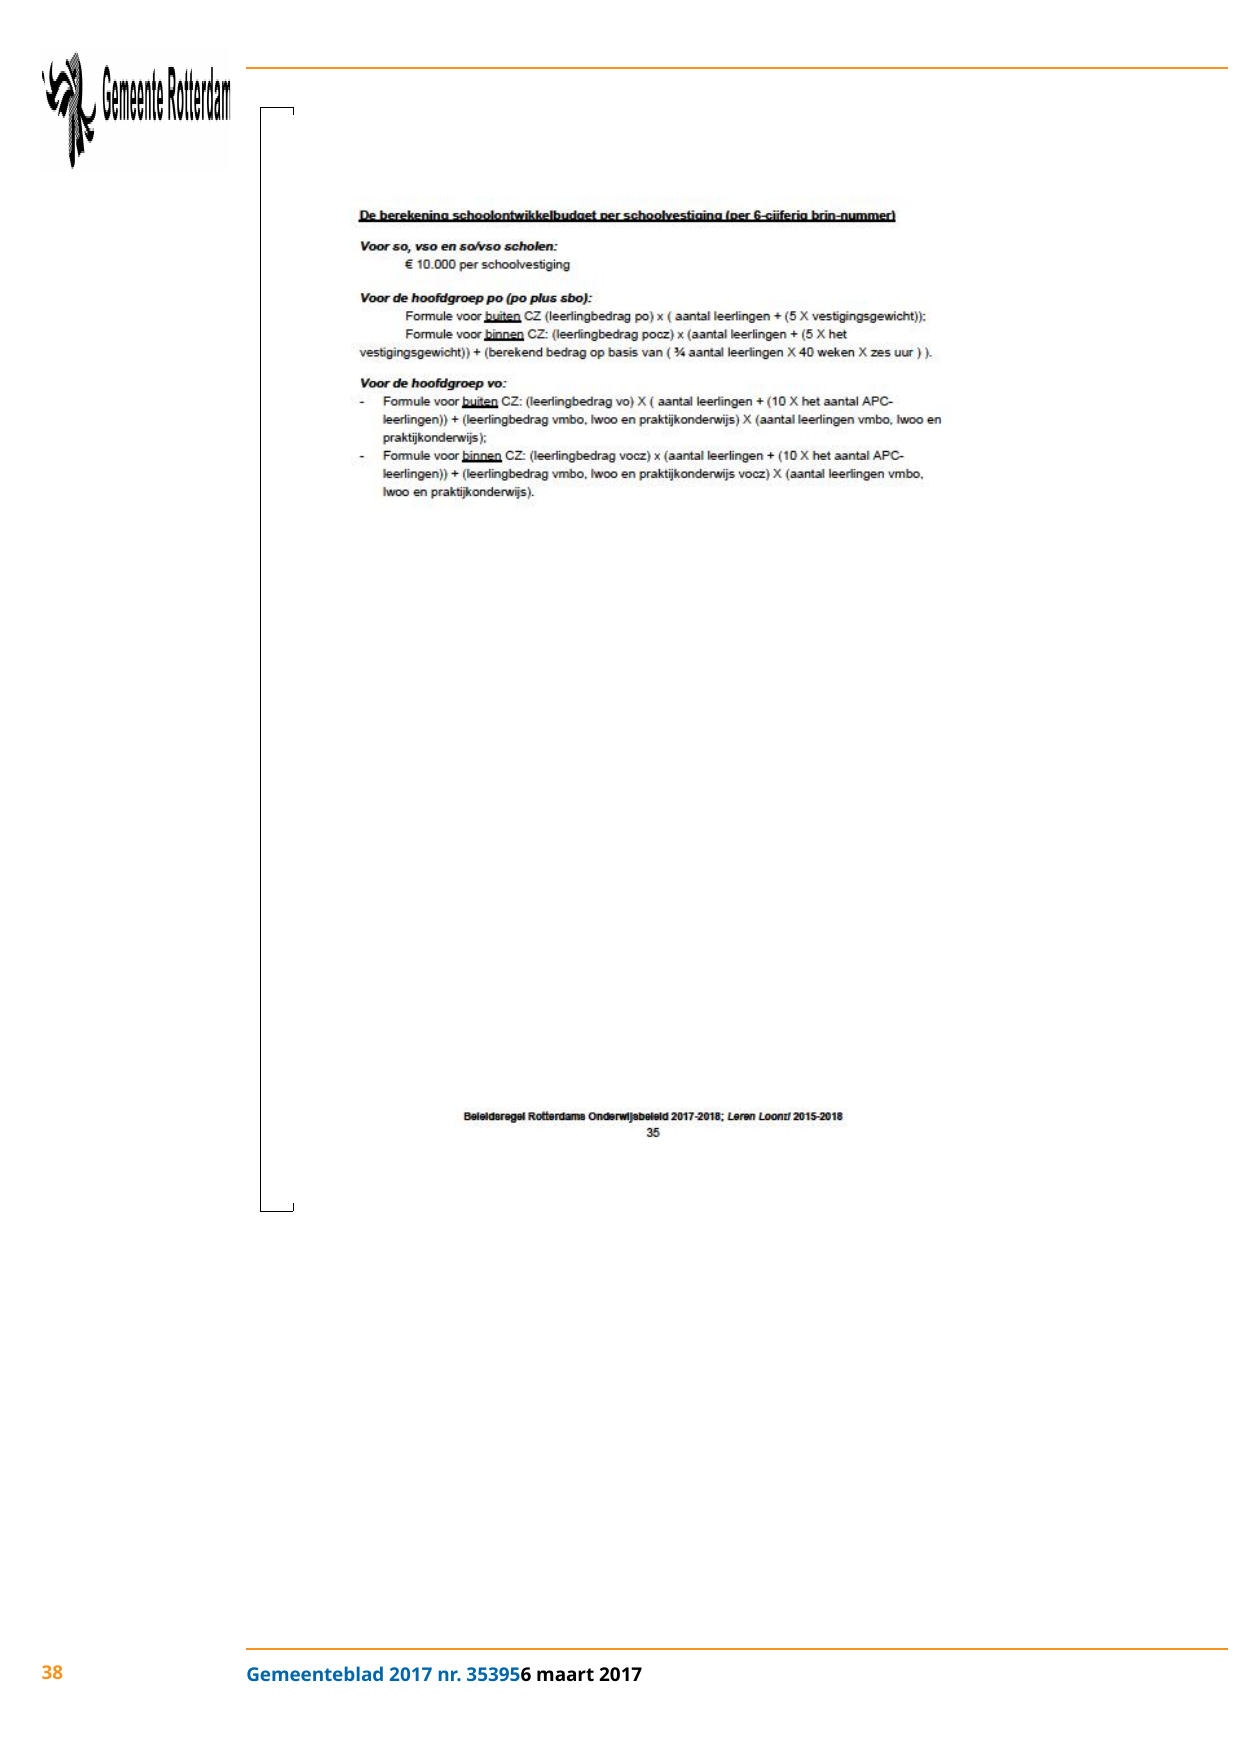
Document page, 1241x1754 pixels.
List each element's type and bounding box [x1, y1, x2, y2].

picture [268, 115, 1038, 1203]
picture [41, 47, 231, 172]
